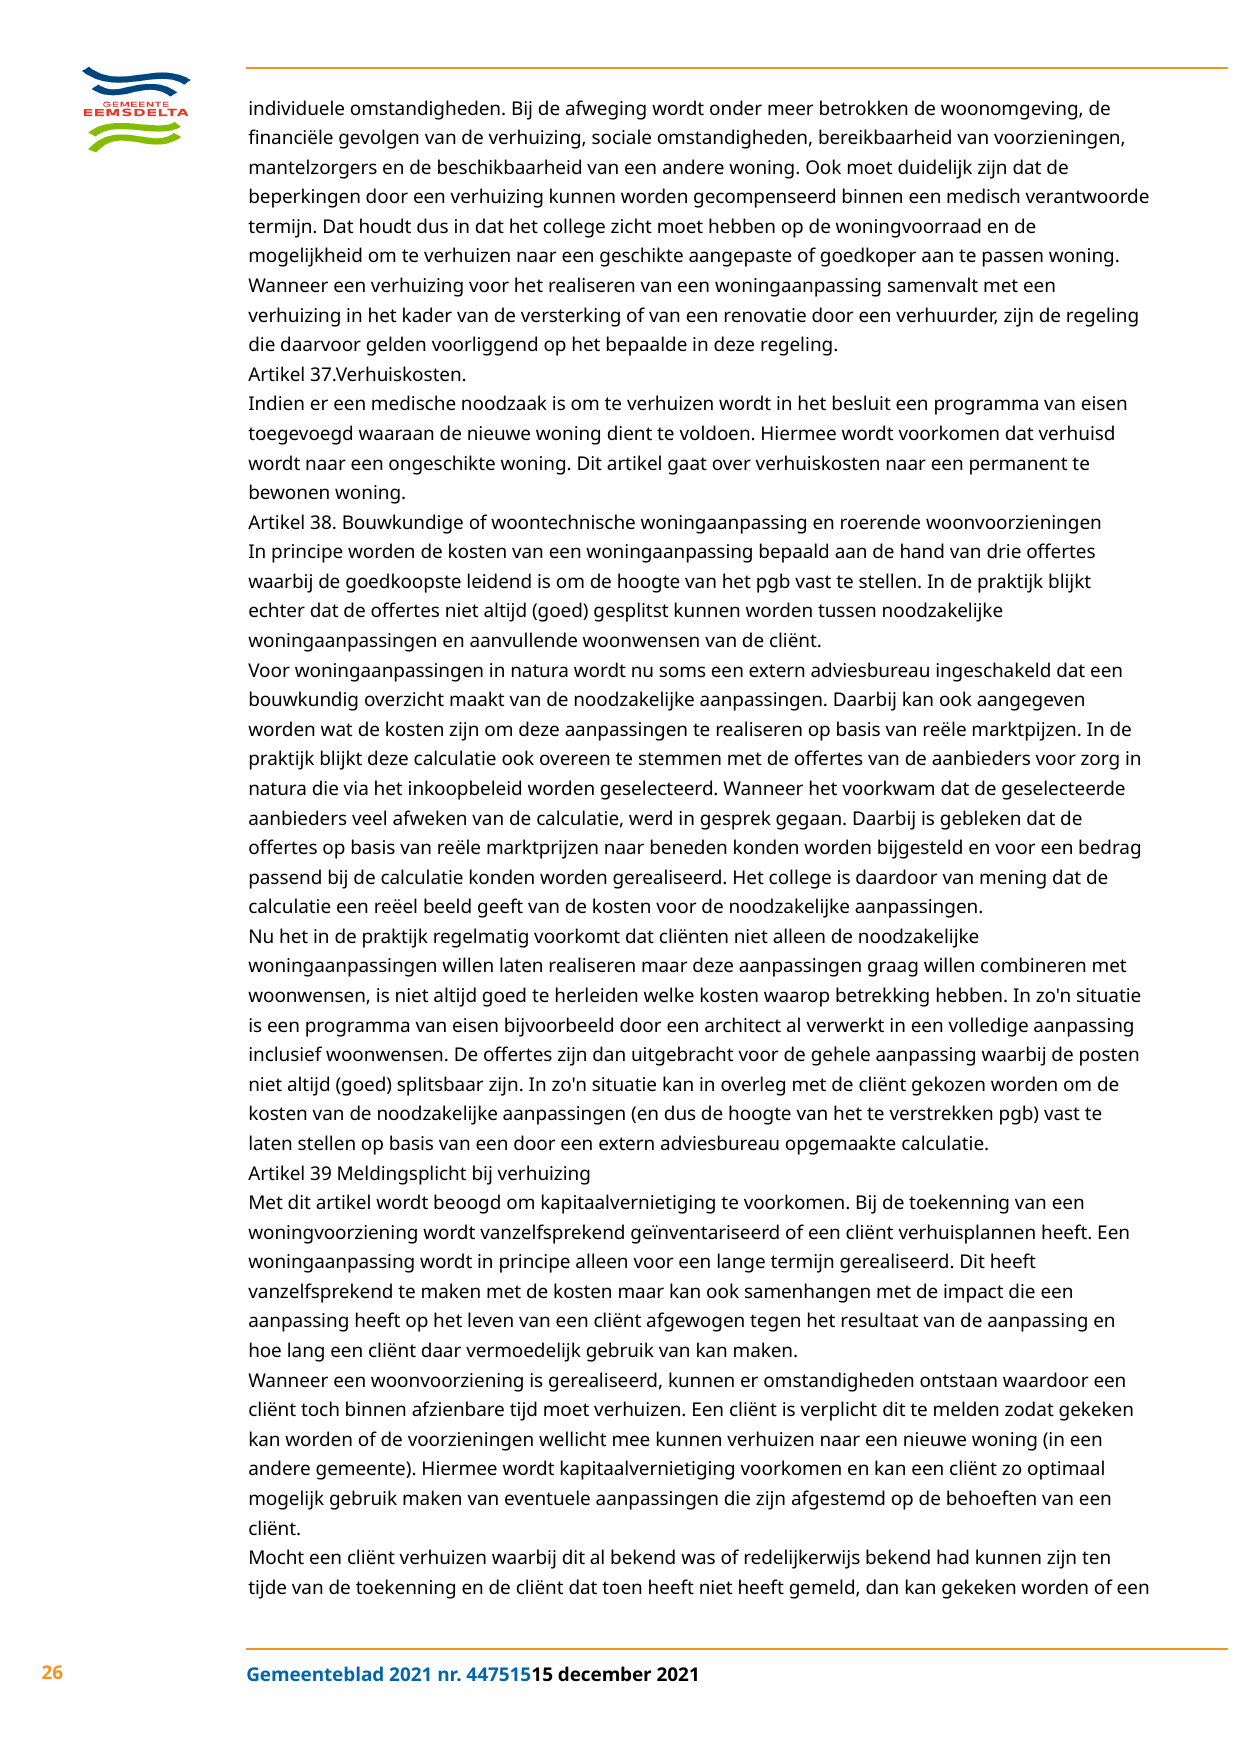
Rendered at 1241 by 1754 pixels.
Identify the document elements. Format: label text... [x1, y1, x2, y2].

picture [41, 47, 231, 172]
text Mocht een cliënt verhuizen waarbij dit al bekend was of redelijkerwijs bekend had kunnen zijn ten tijde van de toekenning en de cliënt dat toen heeft niet heeft gemeld, dan kan gekeken worden of een [248, 1544, 1152, 1600]
text Nu het in de praktijk regelmatig voorkomt dat cliënten niet alleen de noodzakelijke woningaanpassingen willen laten realiseren maar deze aanpassingen graag willen combineren met woonwensen, is niet altijd goed te herleiden welke kosten waarop betrekking hebben. In zo'n situatie is een programma van eisen bijvoorbeeld door een architect al verwerkt in een volledige aanpassing inclusief woonwensen. De offertes zijn dan uitgebracht voor de gehele aanpassing waarbij de posten niet altijd (goed) splitsbaar zijn. In zo'n situatie kan in overleg met de cliënt gekozen worden om de kosten van de noodzakelijke aanpassingen (en dus de hoogte van het te verstrekken pgb) vast te laten stellen op basis van een door een extern adviesbureau opgemaakte calculatie. [248, 923, 1152, 1156]
text In principe worden de kosten van een woningaanpassing bepaald aan de hand van drie offertes waarbij de goedkoopste leidend is om de hoogte van het pgb vast te stellen. In de praktijk blijkt echter dat de offertes niet altijd (goed) gesplitst kunnen worden tussen noodzakelijke woningaanpassingen en aanvullende woonwensen van de cliënt. [248, 538, 1152, 653]
text Artikel 38. Bouwkundige of woontechnische woningaanpassing en roerende woonvoorzieningen [248, 509, 1152, 535]
text Voor woningaanpassingen in natura wordt nu soms een extern adviesbureau ingeschakeld dat een bouwkundig overzicht maakt van de noodzakelijke aanpassingen. Daarbij kan ook aangegeven worden wat de kosten zijn om deze aanpassingen te realiseren op basis van reële marktpijzen. In de praktijk blijkt deze calculatie ook overeen te stemmen met de offertes van de aanbieders voor zorg in natura die via het inkoopbeleid worden geselecteerd. Wanneer het voorkwam dat de geselecteerde aanbieders veel afweken van de calculatie, werd in gesprek gegaan. Daarbij is gebleken dat de offertes op basis van reële marktprijzen naar beneden konden worden bijgesteld en voor een bedrag passend bij de calculatie konden worden gerealiseerd. Het college is daardoor van mening dat de calculatie een reëel beeld geeft van de kosten voor de noodzakelijke aanpassingen. [248, 657, 1152, 919]
text Met dit artikel wordt beoogd om kapitaalvernietiging te voorkomen. Bij de toekenning van een woningvoorziening wordt vanzelfsprekend geïnventariseerd of een cliënt verhuisplannen heeft. Een woningaanpassing wordt in principe alleen voor een lange termijn gerealiseerd. Dit heeft vanzelfsprekend te maken met de kosten maar kan ook samenhangen met de impact die een aanpassing heeft op het leven van een cliënt afgewogen tegen het resultaat van de aanpassing en hoe lang een cliënt daar vermoedelijk gebruik van kan maken. [248, 1189, 1152, 1363]
text Artikel 39 Meldingsplicht bij verhuizing [248, 1160, 1152, 1186]
text individuele omstandigheden. Bij de afweging wordt onder meer betrokken de woonomgeving, de financiële gevolgen van de verhuizing, sociale omstandigheden, bereikbaarheid van voorzieningen, mantelzorgers en de beschikbaarheid van een andere woning. Ook moet duidelijk zijn dat de beperkingen door een verhuizing kunnen worden gecompenseerd binnen een medisch verantwoorde termijn. Dat houdt dus in dat het college zicht moet hebben op de woningvoorraad en de mogelijkheid om te verhuizen naar een geschikte aangepaste of goedkoper aan te passen woning. [248, 95, 1152, 268]
text Artikel 37.Verhuiskosten. [248, 361, 1152, 387]
text Indien er een medische noodzaak is om te verhuizen wordt in het besluit een programma van eisen toegevoegd waaraan de nieuwe woning dient te voldoen. Hiermee wordt voorkomen dat verhuisd wordt naar een ongeschikte woning. Dit artikel gaat over verhuiskosten naar een permanent te bewonen woning. [248, 391, 1152, 505]
text Wanneer een verhuizing voor het realiseren van een woningaanpassing samenvalt met een verhuizing in het kader van de versterking of van een renovatie door een verhuurder, zijn de regeling die daarvoor gelden voorliggend op het bepaalde in deze regeling. [248, 272, 1152, 357]
text Wanneer een woonvoorziening is gerealiseerd, kunnen er omstandigheden ontstaan waardoor een cliënt toch binnen afzienbare tijd moet verhuizen. Een cliënt is verplicht dit te melden zodat gekeken kan worden of de voorzieningen wellicht mee kunnen verhuizen naar een nieuwe woning (in een andere gemeente). Hiermee wordt kapitaalvernietiging voorkomen en kan een cliënt zo optimaal mogelijk gebruik maken van eventuele aanpassingen die zijn afgestemd op de behoeften van een cliënt. [248, 1367, 1152, 1541]
